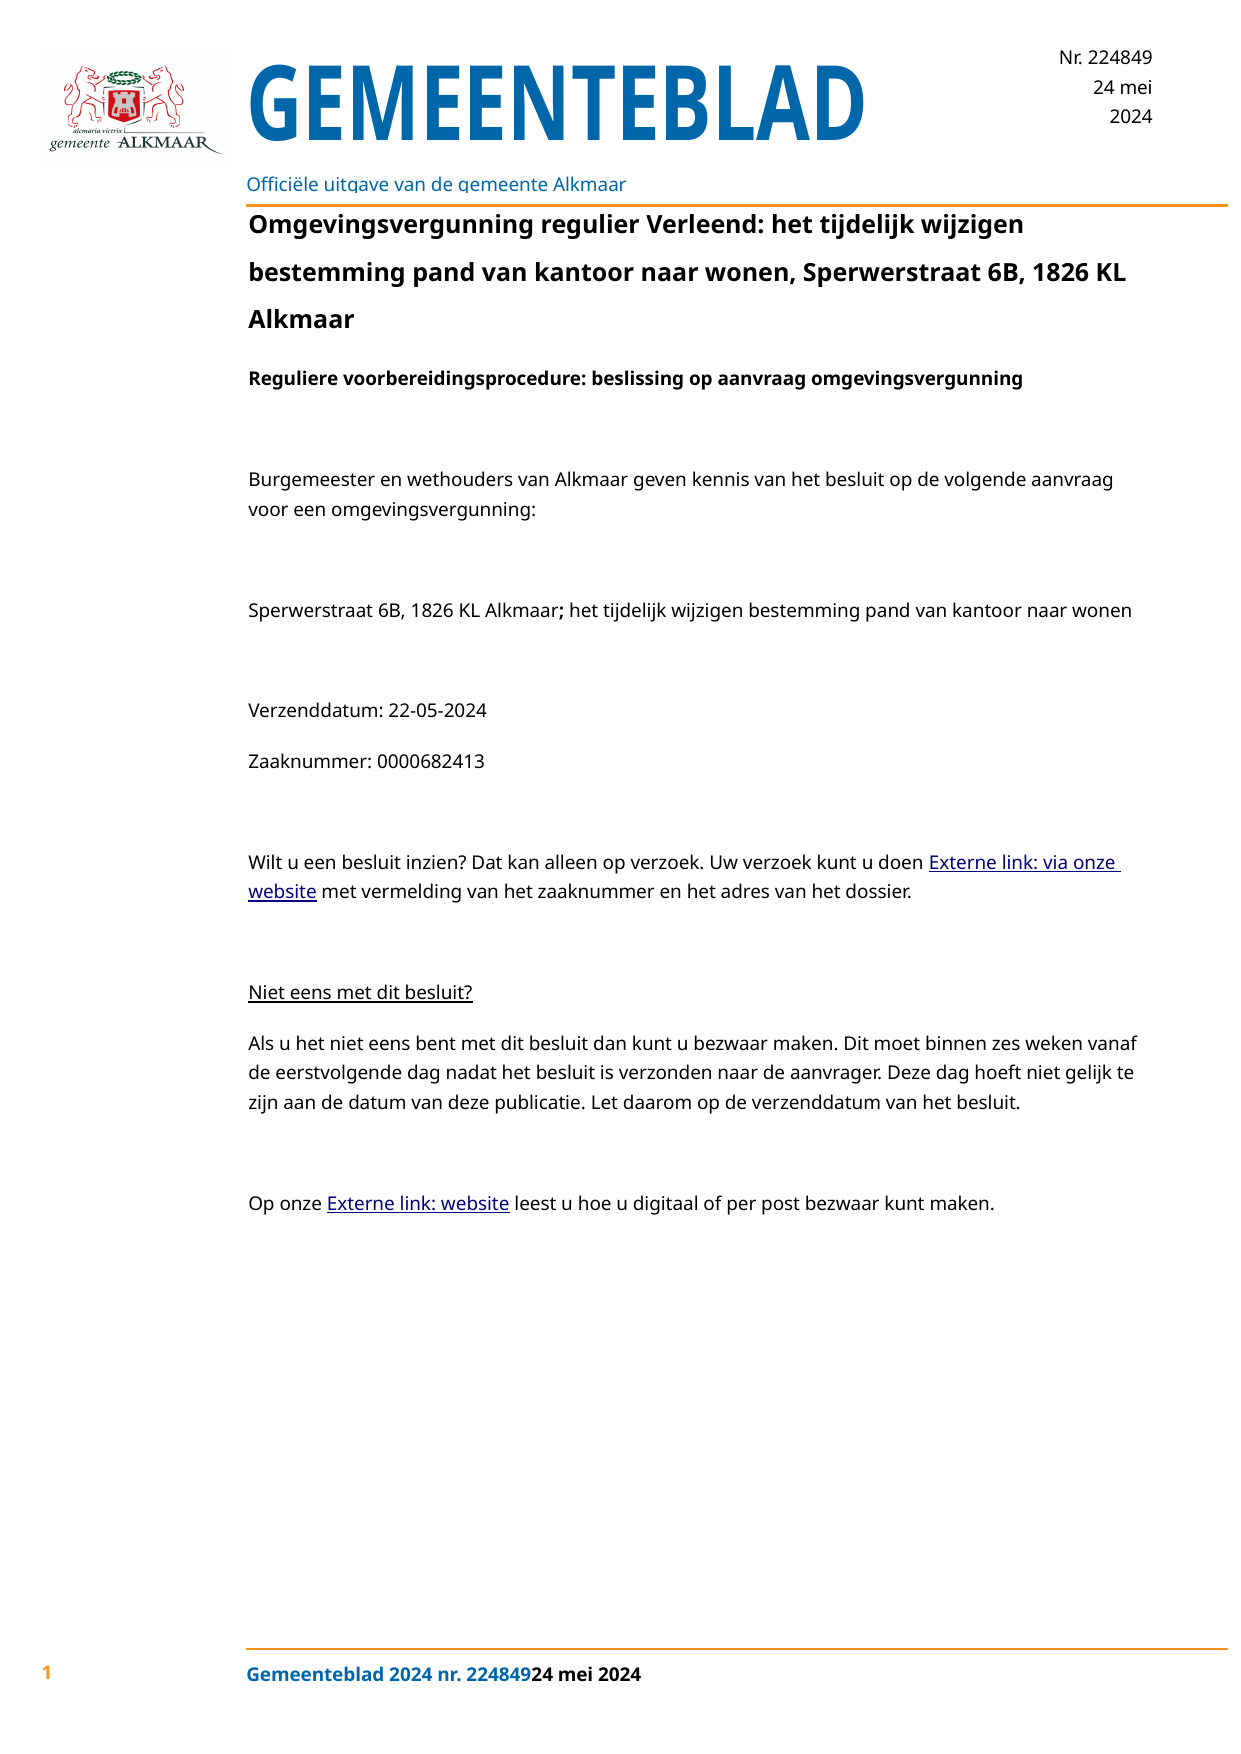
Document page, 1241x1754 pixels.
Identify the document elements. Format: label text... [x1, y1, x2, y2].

text Wilt u een besluit inzien? Dat kan alleen op verzoek. Uw verzoek kunt u doen Externe link: via onze website met vermelding van het zaaknummer en het adres van het dossier. [248, 849, 1152, 904]
text Omgevingsvergunning regulier Verleend: het tijdelijk wijzigen bestemming pand van kantoor naar wonen, Sperwerstraat 6B, 1826 KL Alkmaar [248, 207, 1152, 336]
text Verzenddatum: 22-05-2024 [248, 698, 1152, 723]
text Zaaknummer: 0000682413 [248, 748, 1152, 774]
text Reguliere voorbereidingsprocedure: beslissing op aanvraag omgevingsvergunning [248, 366, 1152, 391]
text Op onze Externe link: website leest u hoe u digitaal of per post bezwaar kunt maken. [248, 1190, 1152, 1215]
text Niet eens met dit besluit? [248, 979, 1152, 1005]
text Burgemeester en wethouders van Alkmaar geven kennis van het besluit op de volgende aanvraag voor een omgevingsvergunning: [248, 466, 1152, 522]
text Als u het niet eens bent met dit besluit dan kunt u bezwaar maken. Dit moet binnen zes weken vanaf de eerstvolgende dag nadat het besluit is verzonden naar de aanvrager. Deze dag hoeft niet gelijk te zijn aan de datum van deze publicatie. Let daarom op de verzenddatum van het besluit. [248, 1030, 1152, 1114]
text Sperwerstraat 6B, 1826 KL Alkmaar; het tijdelijk wijzigen bestemming pand van kantoor naar wonen [248, 597, 1152, 622]
picture [41, 47, 231, 172]
